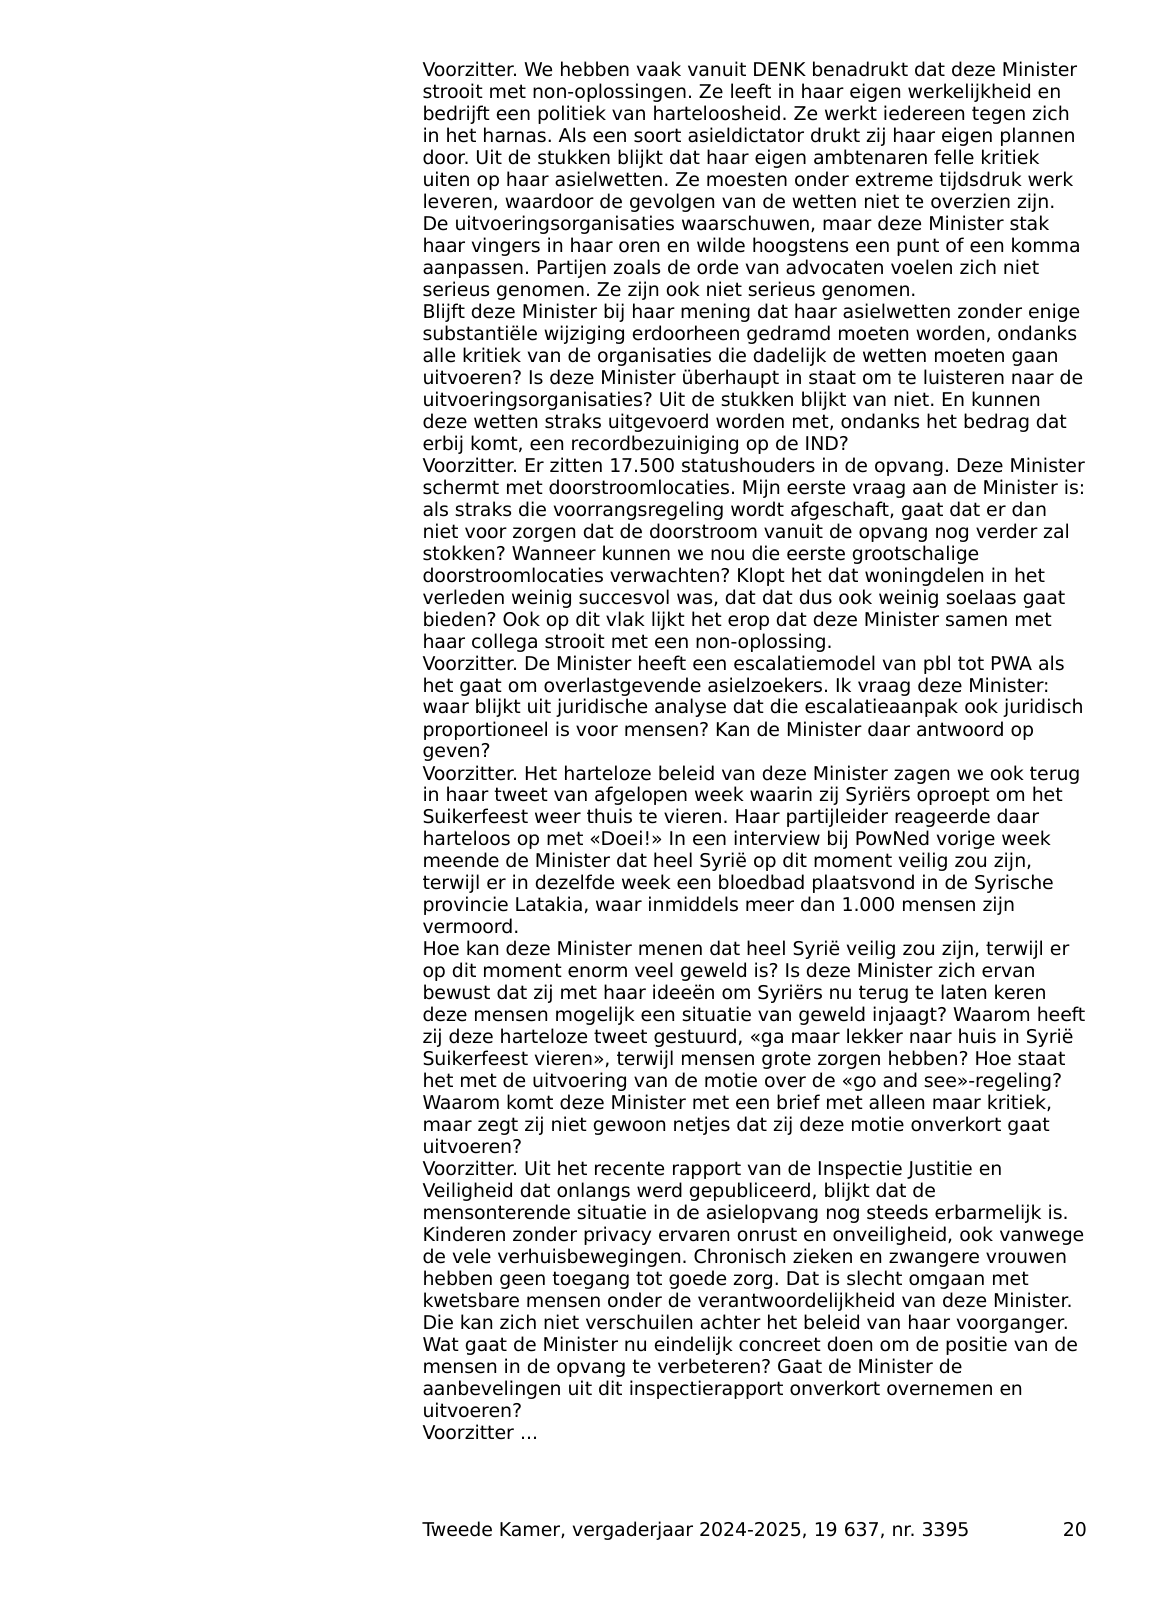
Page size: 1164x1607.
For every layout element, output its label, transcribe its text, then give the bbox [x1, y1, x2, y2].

text Voorzitter ... [422, 1422, 1087, 1444]
text Voorzitter. De Minister heeft een escalatiemodel van pbl tot PWA als het gaat om overlastgevende asielzoekers. Ik vraag deze Minister: waar blijkt uit juridische analyse dat die escalatieaanpak ook juridisch proportioneel is voor mensen? Kan de Minister daar antwoord op geven? [422, 652, 1087, 762]
text Voorzitter. Er zitten 17.500 statushouders in de opvang. Deze Minister schermt met doorstroomlocaties. Mijn eerste vraag aan de Minister is: als straks die voorrangsregeling wordt afgeschaft, gaat dat er dan niet voor zorgen dat de doorstroom vanuit de opvang nog verder zal stokken? Wanneer kunnen we nou die eerste grootschalige doorstroomlocaties verwachten? Klopt het dat woningdelen in het verleden weinig succesvol was, dat dat dus ook weinig soelaas gaat bieden? Ook op dit vlak lijkt het erop dat deze Minister samen met haar collega strooit met een non-oplossing. [422, 455, 1087, 652]
text Hoe kan deze Minister menen dat heel Syrië veilig zou zijn, terwijl er op dit moment enorm veel geweld is? Is deze Minister zich ervan bewust dat zij met haar ideeën om Syriërs nu terug te laten keren deze mensen mogelijk een situatie van geweld injaagt? Waarom heeft zij deze harteloze tweet gestuurd, «ga maar lekker naar huis in Syrië Suikerfeest vieren», terwijl mensen grote zorgen hebben? Hoe staat het met de uitvoering van de motie over de «go and see»-regeling? Waarom komt deze Minister met een brief met alleen maar kritiek, maar zegt zij niet gewoon netjes dat zij deze motie onverkort gaat uitvoeren? [422, 938, 1087, 1158]
text Voorzitter. Het harteloze beleid van deze Minister zagen we ook terug in haar tweet van afgelopen week waarin zij Syriërs oproept om het Suikerfeest weer thuis te vieren. Haar partijleider reageerde daar harteloos op met «Doei!» In een interview bij PowNed vorige week meende de Minister dat heel Syrië op dit moment veilig zou zijn, terwijl er in dezelfde week een bloedbad plaatsvond in de Syrische provincie Latakia, waar inmiddels meer dan 1.000 mensen zijn vermoord. [422, 762, 1087, 938]
text Blijft deze Minister bij haar mening dat haar asielwetten zonder enige substantiële wijziging erdoorheen gedramd moeten worden, ondanks alle kritiek van de organisaties die dadelijk de wetten moeten gaan uitvoeren? Is deze Minister überhaupt in staat om te luisteren naar de uitvoeringsorganisaties? Uit de stukken blijkt van niet. En kunnen deze wetten straks uitgevoerd worden met, ondanks het bedrag dat erbij komt, een recordbezuiniging op de IND? [422, 301, 1087, 455]
text Voorzitter. We hebben vaak vanuit DENK benadrukt dat deze Minister strooit met non-oplossingen. Ze leeft in haar eigen werkelijkheid en bedrijft een politiek van harteloosheid. Ze werkt iedereen tegen zich in het harnas. Als een soort asieldictator drukt zij haar eigen plannen door. Uit de stukken blijkt dat haar eigen ambtenaren felle kritiek uiten op haar asielwetten. Ze moesten onder extreme tijdsdruk werk leveren, waardoor de gevolgen van de wetten niet te overzien zijn. De uitvoeringsorganisaties waarschuwen, maar deze Minister stak haar vingers in haar oren en wilde hoogstens een punt of een komma aanpassen. Partijen zoals de orde van advocaten voelen zich niet serieus genomen. Ze zijn ook niet serieus genomen. [422, 59, 1087, 301]
text Voorzitter. Uit het recente rapport van de Inspectie Justitie en Veiligheid dat onlangs werd gepubliceerd, blijkt dat de mensonterende situatie in de asielopvang nog steeds erbarmelijk is. Kinderen zonder privacy ervaren onrust en onveiligheid, ook vanwege de vele verhuisbewegingen. Chronisch zieken en zwangere vrouwen hebben geen toegang tot goede zorg. Dat is slecht omgaan met kwetsbare mensen onder de verantwoordelijkheid van deze Minister. Die kan zich niet verschuilen achter het beleid van haar voorganger. Wat gaat de Minister nu eindelijk concreet doen om de positie van de mensen in de opvang te verbeteren? Gaat de Minister de aanbevelingen uit dit inspectierapport onverkort overnemen en uitvoeren? [422, 1158, 1087, 1422]
